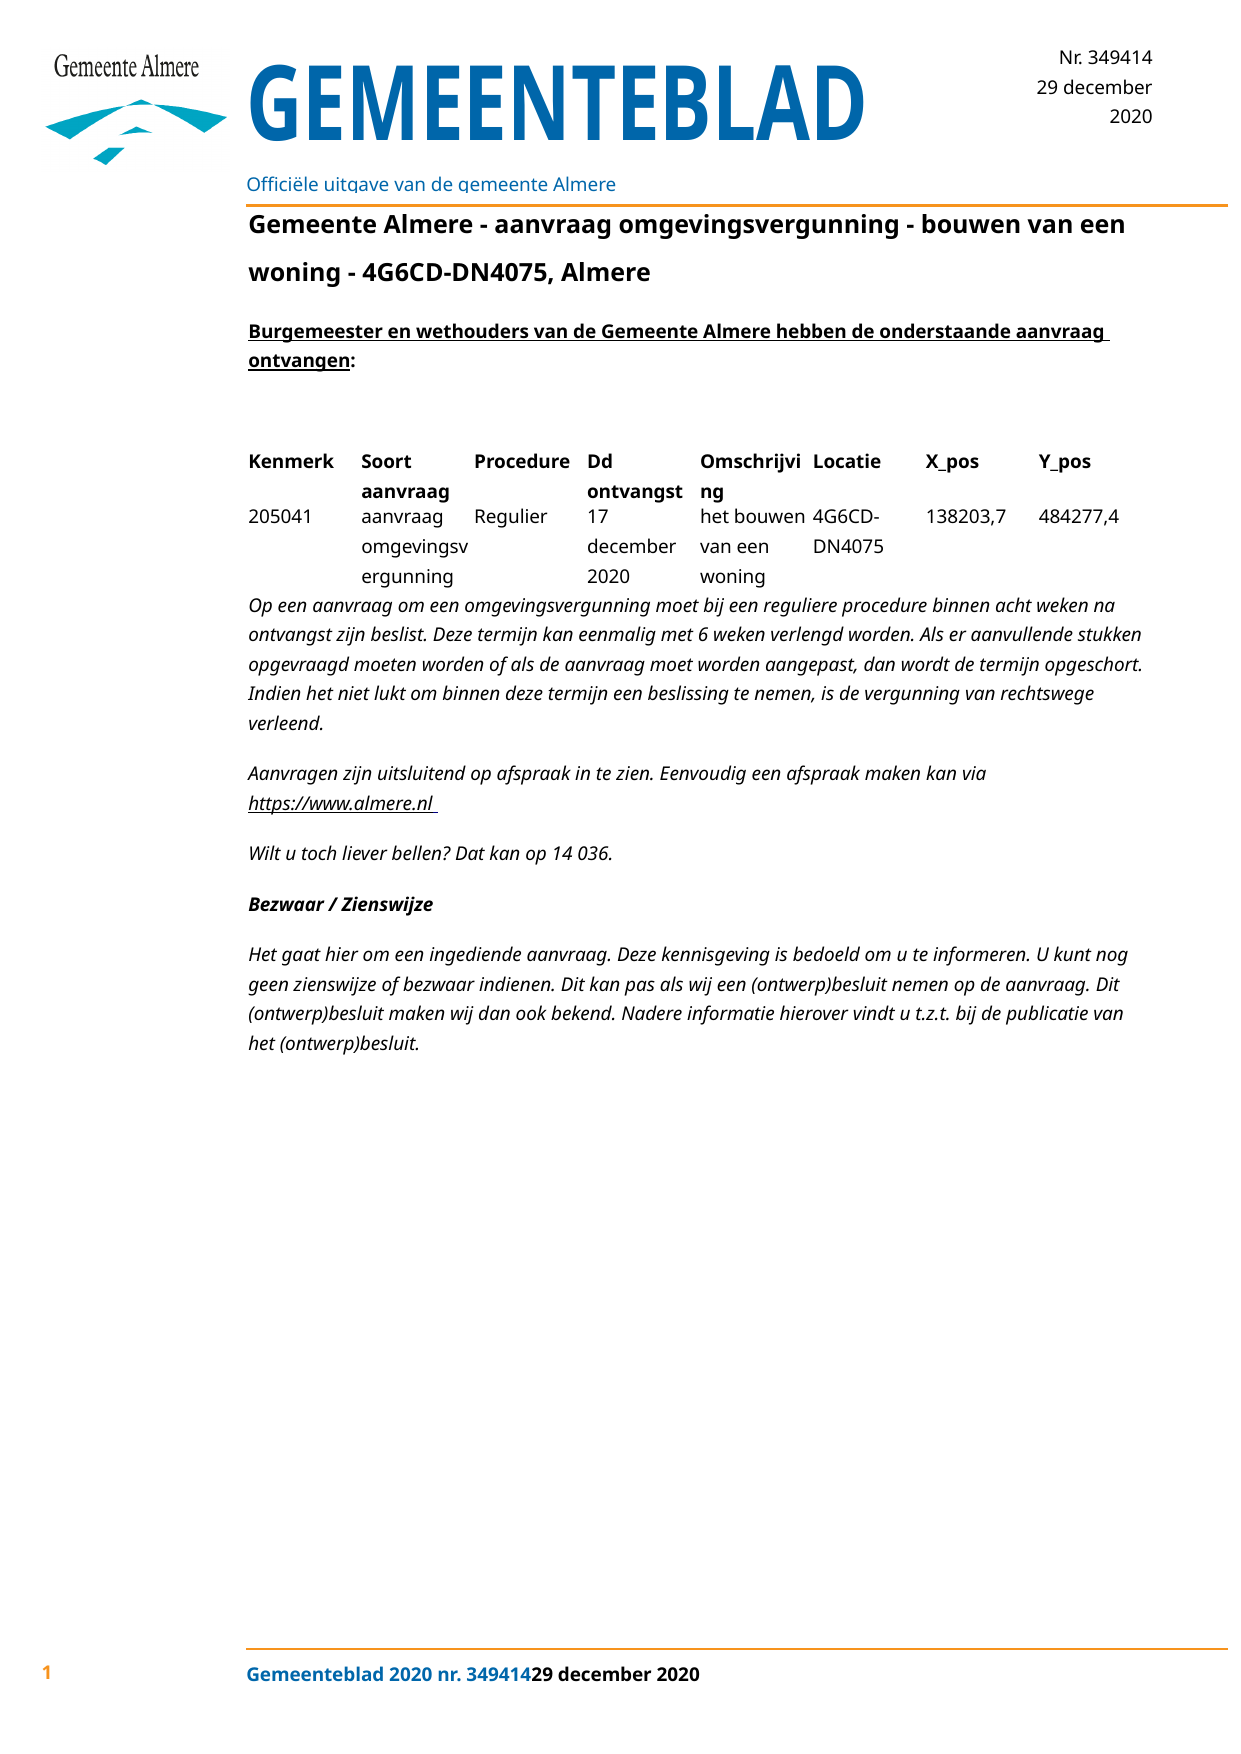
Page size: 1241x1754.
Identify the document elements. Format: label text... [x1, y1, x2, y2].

table_cell 205041 [248, 504, 361, 589]
table_cell 4G6CD-DN4075 [813, 504, 926, 589]
text Gemeente Almere - aanvraag omgevingsvergunning - bouwen van een woning - 4G6CD-DN4075, Almere [248, 207, 1152, 288]
table_cell Regulier [474, 504, 587, 589]
table_cell 17 december 2020 [587, 504, 700, 589]
table_cell 138203,7 [926, 504, 1038, 589]
table_header Locatie [813, 449, 926, 504]
text Op een aanvraag om een omgevingsvergunning moet bij een reguliere procedure binnen acht weken na ontvangst zijn beslist. Deze termijn kan eenmalig met 6 weken verlengd worden. Als er aanvullende stukken opgevraagd moeten worden of als de aanvraag moet worden aangepast, dan wordt de termijn opgeschort. Indien het niet lukt om binnen deze termijn een beslissing te nemen, is de vergunning van rechtswege verleend. [248, 592, 1152, 736]
table_cell aanvraag omgevingsvergunning [361, 504, 474, 589]
table_header Omschrijving [700, 449, 813, 504]
table_header Procedure [474, 449, 587, 504]
table_header Y_pos [1039, 449, 1152, 504]
text Burgemeester en wethouders van de Gemeente Almere hebben de onderstaande aanvraag ontvangen: [248, 318, 1152, 373]
text Bezwaar / Zienswijze [248, 891, 1152, 917]
table_header Kenmerk [248, 449, 361, 504]
table_header X_pos [926, 449, 1038, 504]
picture [41, 47, 231, 172]
table_header Dd ontvangst [587, 449, 700, 504]
text Wilt u toch liever bellen? Dat kan op 14 036. [248, 841, 1152, 866]
text Het gaat hier om een ingediende aanvraag. Deze kennisgeving is bedoeld om u te informeren. U kunt nog geen zienswijze of bezwaar indienen. Dit kan pas als wij een (ontwerp)besluit nemen op de aanvraag. Dit (ontwerp)besluit maken wij dan ook bekend. Nadere informatie hierover vindt u t.z.t. bij de publicatie van het (ontwerp)besluit. [248, 941, 1152, 1056]
table_cell 484277,4 [1039, 504, 1152, 589]
table_cell het bouwen van een woning [700, 504, 813, 589]
text Aanvragen zijn uitsluitend op afspraak in te zien. Eenvoudig een afspraak maken kan via https://www.almere.nl [248, 761, 1152, 816]
table_header Soort aanvraag [361, 449, 474, 504]
